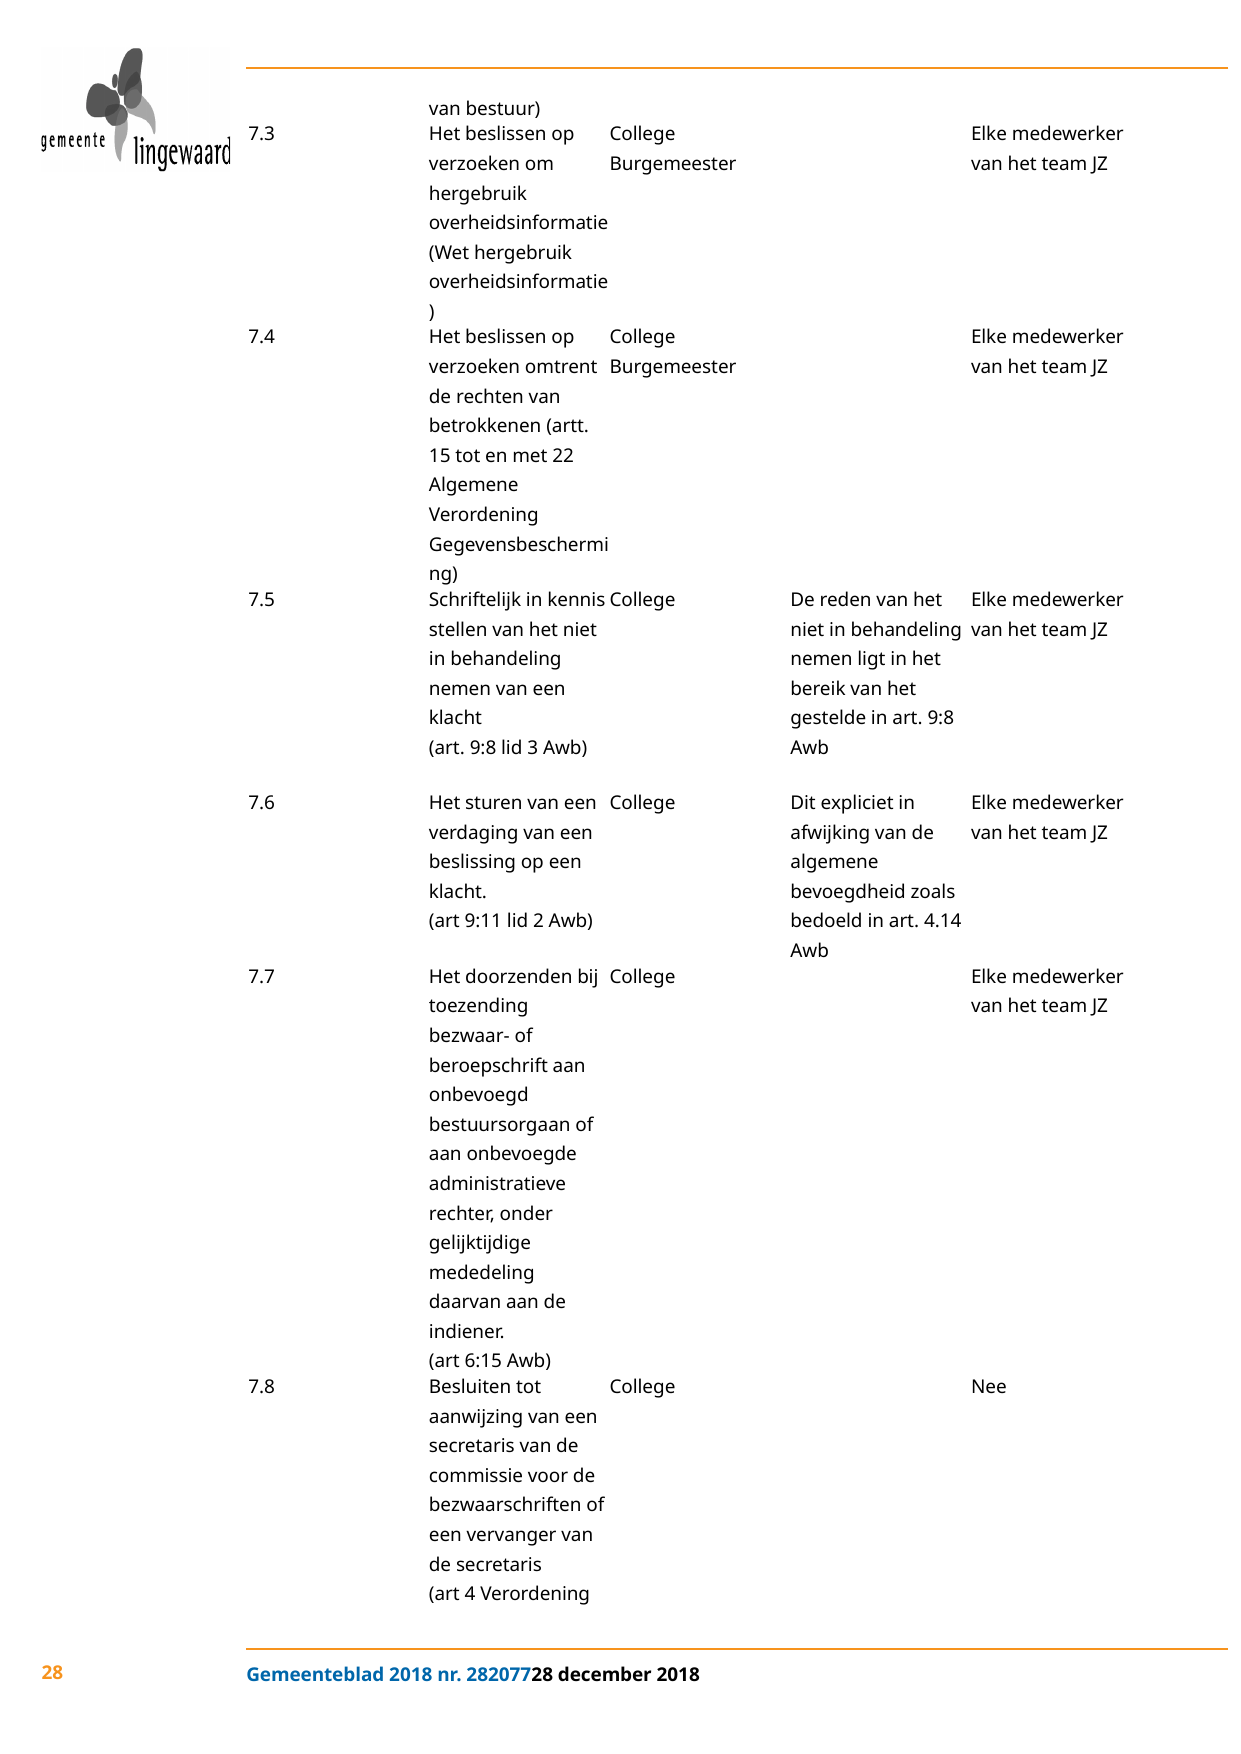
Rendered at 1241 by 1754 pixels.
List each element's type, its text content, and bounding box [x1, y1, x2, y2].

table_cell van bestuur) [429, 95, 609, 121]
table_cell Elke medewerker van het team JZ [971, 586, 1152, 789]
table_cell College [609, 586, 790, 789]
table_cell Nee [971, 1373, 1152, 1606]
table_cell [790, 324, 971, 586]
table_cell Dit expliciet in afwijking van de algemene bevoegdheid zoals bedoeld in art. 4.14 Awb [790, 789, 971, 963]
table_cell 7.8 [248, 1373, 429, 1606]
picture [41, 47, 231, 172]
table_cell 7.7 [248, 963, 429, 1373]
table_cell [790, 1373, 971, 1606]
table_cell College [609, 789, 790, 963]
table_cell Besluiten tot aanwijzing van een secretaris van de commissie voor de bezwaarschriften of een vervanger van de secretaris (art 4 Verordening [429, 1373, 609, 1606]
table_cell 7.5 [248, 586, 429, 789]
table_cell Elke medewerker van het team JZ [971, 963, 1152, 1373]
table_cell College [609, 1373, 790, 1606]
table_cell [971, 95, 1152, 121]
table_cell Elke medewerker van het team JZ [971, 324, 1152, 586]
table_cell Het doorzenden bij toezending bezwaar- of beroepschrift aan onbevoegd bestuursorgaan of aan onbevoegde administratieve rechter, onder gelijktijdige mededeling daarvan aan de indiener. (art 6:15 Awb) [429, 963, 609, 1373]
table_cell [790, 95, 971, 121]
table_cell 7.3 [248, 121, 429, 324]
table_cell 7.4 [248, 324, 429, 586]
table_cell Het beslissen op verzoeken om hergebruik overheidsinformatie (Wet hergebruik overheidsinformatie) [429, 121, 609, 324]
table_cell [790, 963, 971, 1373]
table_cell Het sturen van een verdaging van een beslissing op een klacht. (art 9:11 lid 2 Awb) [429, 789, 609, 963]
table_cell [609, 95, 790, 121]
table_cell College Burgemeester [609, 324, 790, 586]
table_cell Elke medewerker van het team JZ [971, 121, 1152, 324]
table_cell Elke medewerker van het team JZ [971, 789, 1152, 963]
table_cell [248, 95, 429, 121]
table_cell College [609, 963, 790, 1373]
table_cell De reden van het niet in behandeling nemen ligt in het bereik van het gestelde in art. 9:8 Awb [790, 586, 971, 789]
table_cell [790, 121, 971, 324]
table_cell College Burgemeester [609, 121, 790, 324]
table_cell 7.6 [248, 789, 429, 963]
table_cell Het beslissen op verzoeken omtrent de rechten van betrokkenen (artt. 15 tot en met 22 Algemene Verordening Gegevensbescherming) [429, 324, 609, 586]
table_cell Schriftelijk in kennis stellen van het niet in behandeling nemen van een klacht (art. 9:8 lid 3 Awb) [429, 586, 609, 789]
